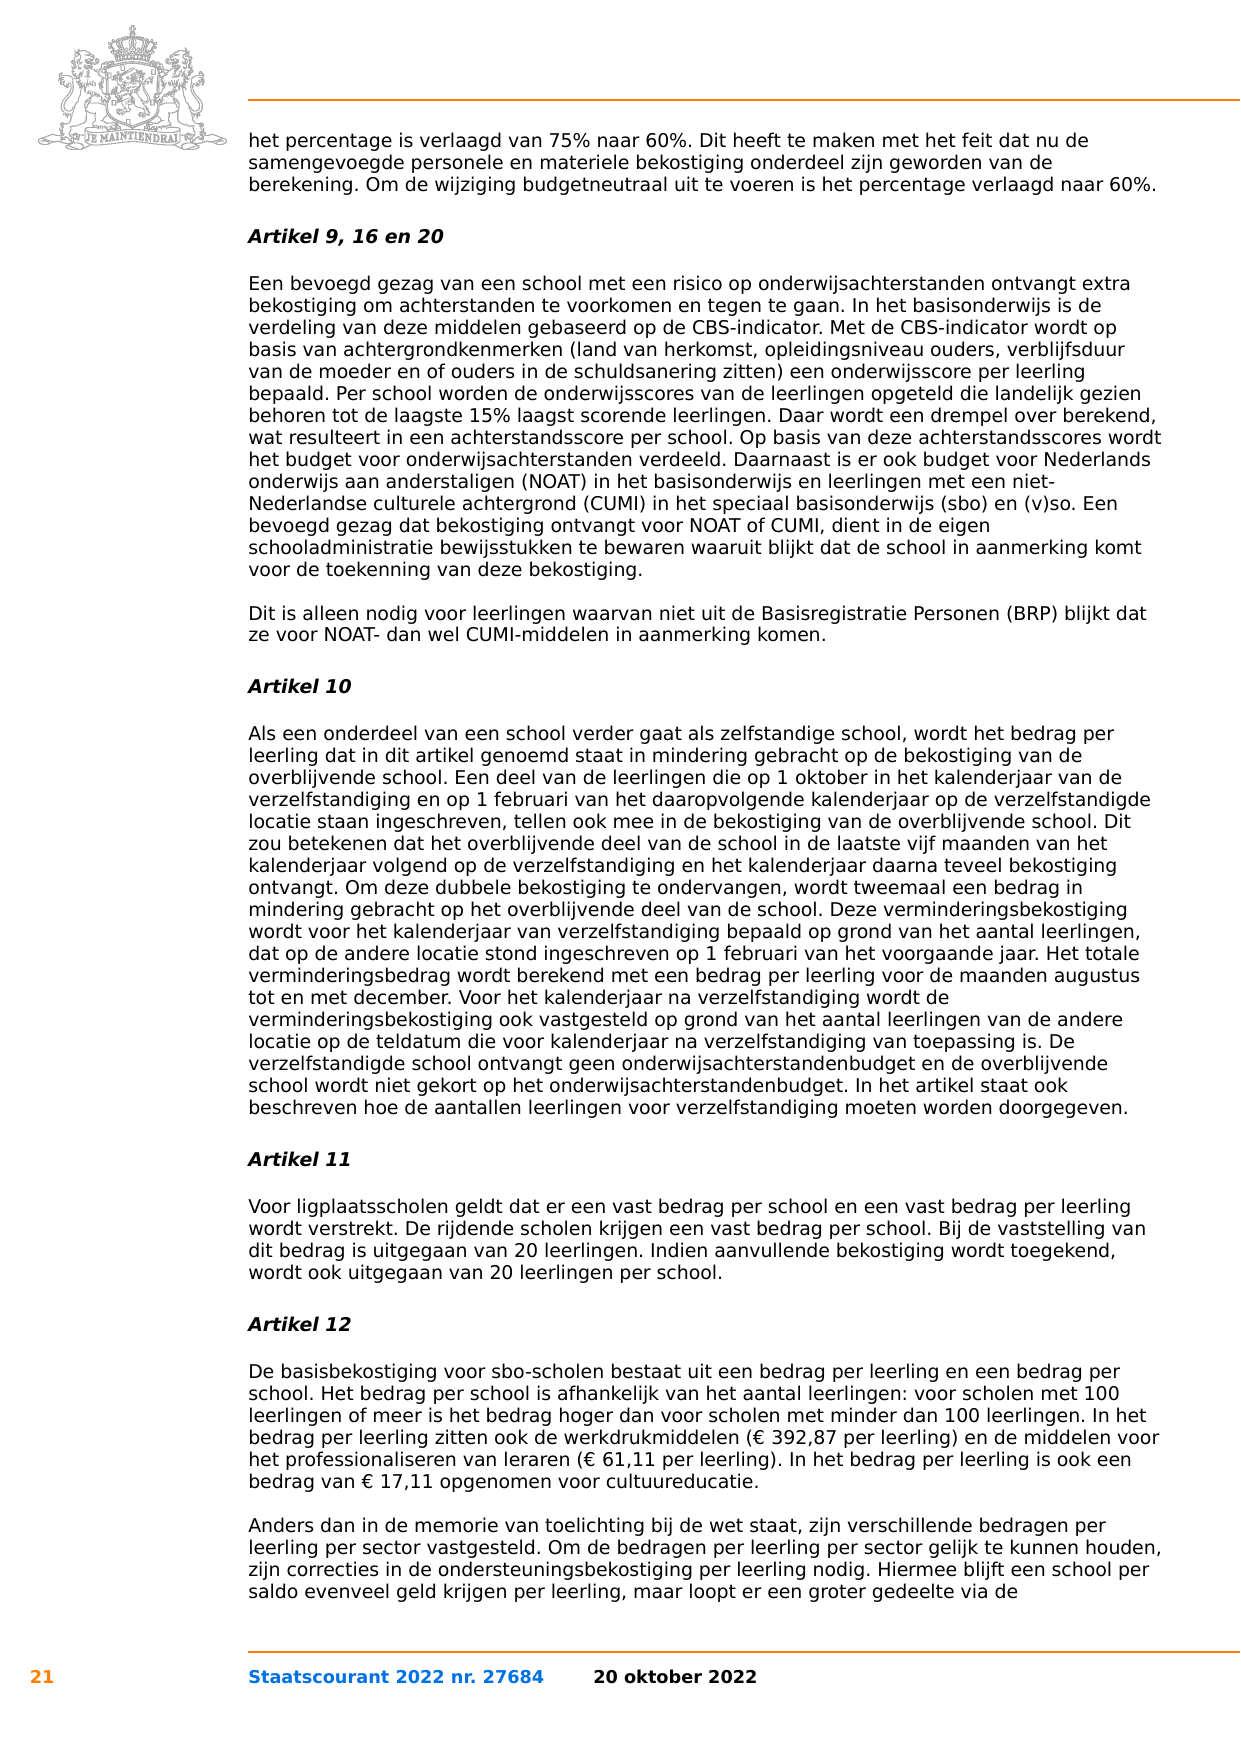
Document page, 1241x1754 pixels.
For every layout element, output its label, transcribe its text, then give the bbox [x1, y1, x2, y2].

text De basisbekostiging voor sbo-scholen bestaat uit een bedrag per leerling en een bedrag per school. Het bedrag per school is afhankelijk van het aantal leerlingen: voor scholen met 100 leerlingen of meer is het bedrag hoger dan voor scholen met minder dan 100 leerlingen. In het bedrag per leerling zitten ook de werkdrukmiddelen (€ 392,87 per leerling) en de middelen voor het professionaliseren van leraren (€ 61,11 per leerling). In het bedrag per leerling is ook een bedrag van € 17,11 opgenomen voor cultuureducatie. [248, 1361, 1163, 1493]
subtitle Artikel 9, 16 en 20 [248, 226, 1163, 248]
picture [38, 25, 227, 150]
text het percentage is verlaagd van 75% naar 60%. Dit heeft te maken met het feit dat nu de samengevoegde personele en materiele bekostiging onderdeel zijn geworden van de berekening. Om de wijziging budgetneutraal uit te voeren is het percentage verlaagd naar 60%. [248, 130, 1163, 196]
text Als een onderdeel van een school verder gaat als zelfstandige school, wordt het bedrag per leerling dat in dit artikel genoemd staat in mindering gebracht op de bekostiging van de overblijvende school. Een deel van de leerlingen die op 1 oktober in het kalenderjaar van de verzelfstandiging en op 1 februari van het daaropvolgende kalenderjaar op de verzelfstandigde locatie staan ingeschreven, tellen ook mee in de bekostiging van de overblijvende school. Dit zou betekenen dat het overblijvende deel van de school in de laatste vijf maanden van het kalenderjaar volgend op de verzelfstandiging en het kalenderjaar daarna teveel bekostiging ontvangt. Om deze dubbele bekostiging te ondervangen, wordt tweemaal een bedrag in mindering gebracht op het overblijvende deel van de school. Deze verminderingsbekostiging wordt voor het kalenderjaar van verzelfstandiging bepaald op grond van het aantal leerlingen, dat op de andere locatie stond ingeschreven op 1 februari van het voorgaande jaar. Het totale verminderingsbedrag wordt berekend met een bedrag per leerling voor de maanden augustus tot en met december. Voor het kalenderjaar na verzelfstandiging wordt de verminderingsbekostiging ook vastgesteld op grond van het aantal leerlingen van de andere locatie op de teldatum die voor kalenderjaar na verzelfstandiging van toepassing is. De verzelfstandigde school ontvangt geen onderwijsachterstandenbudget en de overblijvende school wordt niet gekort op het onderwijsachterstandenbudget. In het artikel staat ook beschreven hoe de aantallen leerlingen voor verzelfstandiging moeten worden doorgegeven. [248, 723, 1163, 1119]
subtitle Artikel 10 [248, 676, 1163, 698]
text Anders dan in de memorie van toelichting bij de wet staat, zijn verschillende bedragen per leerling per sector vastgesteld. Om de bedragen per leerling per sector gelijk te kunnen houden, zijn correcties in de ondersteuningsbekostiging per leerling nodig. Hiermee blijft een school per saldo evenveel geld krijgen per leerling, maar loopt er een groter gedeelte via de [248, 1514, 1163, 1602]
text Voor ligplaatsscholen geldt dat er een vast bedrag per school en een vast bedrag per leerling wordt verstrekt. De rijdende scholen krijgen een vast bedrag per school. Bij de vaststelling van dit bedrag is uitgegaan van 20 leerlingen. Indien aanvullende bekostiging wordt toegekend, wordt ook uitgegaan van 20 leerlingen per school. [248, 1196, 1163, 1284]
subtitle Artikel 12 [248, 1314, 1163, 1336]
text Dit is alleen nodig voor leerlingen waarvan niet uit de Basisregistratie Personen (BRP) blijkt dat ze voor NOAT- dan wel CUMI-middelen in aanmerking komen. [248, 602, 1163, 646]
subtitle Artikel 11 [248, 1149, 1163, 1171]
text Een bevoegd gezag van een school met een risico op onderwijsachterstanden ontvangt extra bekostiging om achterstanden te voorkomen en tegen te gaan. In het basisonderwijs is de verdeling van deze middelen gebaseerd op de CBS-indicator. Met de CBS-indicator wordt op basis van achtergrondkenmerken (land van herkomst, opleidingsniveau ouders, verblijfsduur van de moeder en of ouders in de schuldsanering zitten) een onderwijsscore per leerling bepaald. Per school worden de onderwijsscores van de leerlingen opgeteld die landelijk gezien behoren tot de laagste 15% laagst scorende leerlingen. Daar wordt een drempel over berekend, wat resulteert in een achterstandsscore per school. Op basis van deze achterstandsscores wordt het budget voor onderwijsachterstanden verdeeld. Daarnaast is er ook budget voor Nederlands onderwijs aan anderstaligen (NOAT) in het basisonderwijs en leerlingen met een niet-Nederlandse culturele achtergrond (CUMI) in het speciaal basisonderwijs (sbo) en (v)so. Een bevoegd gezag dat bekostiging ontvangt voor NOAT of CUMI, dient in de eigen schooladministratie bewijsstukken te bewaren waaruit blijkt dat de school in aanmerking komt voor de toekenning van deze bekostiging. [248, 273, 1163, 581]
